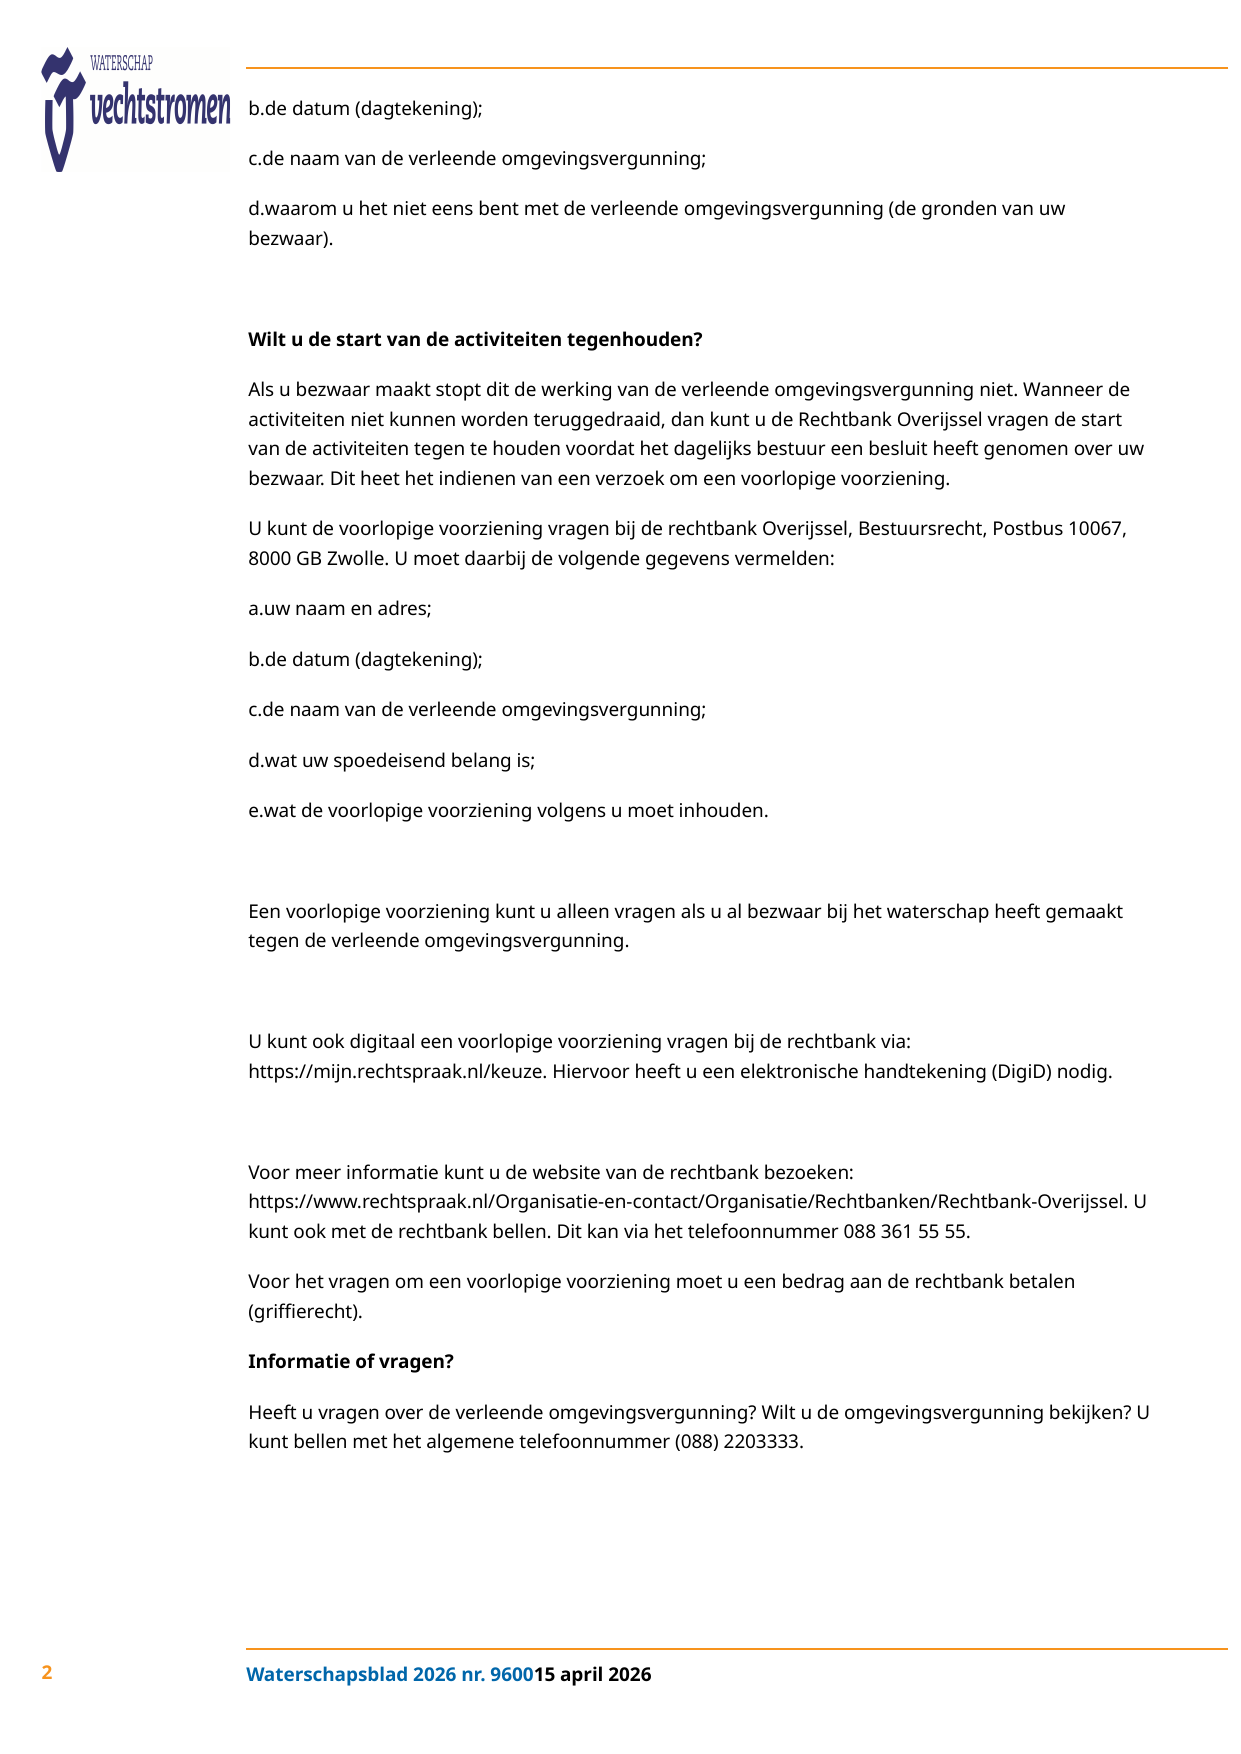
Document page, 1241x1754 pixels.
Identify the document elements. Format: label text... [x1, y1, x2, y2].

text e.wat de voorlopige voorziening volgens u moet inhouden. [248, 797, 1152, 823]
text Voor het vragen om een voorlopige voorziening moet u een bedrag aan de rechtbank betalen (griffierecht). [248, 1268, 1152, 1324]
text Wilt u de start van de activiteiten tegenhouden? [248, 326, 1152, 352]
text d.waarom u het niet eens bent met de verleende omgevingsvergunning (de gronden van uw bezwaar). [248, 196, 1152, 251]
text c.de naam van de verleende omgevingsvergunning; [248, 696, 1152, 722]
text Heeft u vragen over de verleende omgevingsvergunning? Wilt u de omgevingsvergunning bekijken? U kunt bellen met het algemene telefoonnummer (088) 2203333. [248, 1399, 1152, 1454]
text U kunt de voorlopige voorziening vragen bij de rechtbank Overijssel, Bestuursrecht, Postbus 10067, 8000 GB Zwolle. U moet daarbij de volgende gegevens vermelden: [248, 516, 1152, 571]
text c.de naam van de verleende omgevingsvergunning; [248, 145, 1152, 171]
text b.de datum (dagtekening); [248, 95, 1152, 121]
text a.uw naam en adres; [248, 596, 1152, 621]
text Voor meer informatie kunt u de website van de rechtbank bezoeken: https://www.rechtspraak.nl/Organisatie-en-contact/Organisatie/Rechtbanken/Rechtbank-Overijssel. U kunt ook met de rechtbank bellen. Dit kan via het telefoonnummer 088 361 55 55. [248, 1159, 1152, 1244]
text U kunt ook digitaal een voorlopige voorziening vragen bij de rechtbank via: https://mijn.rechtspraak.nl/keuze. Hiervoor heeft u een elektronische handtekening (DigiD) nodig. [248, 1028, 1152, 1084]
text Als u bezwaar maakt stopt dit de werking van de verleende omgevingsvergunning niet. Wanneer de activiteiten niet kunnen worden teruggedraaid, dan kunt u de Rechtbank Overijssel vragen de start van de activiteiten tegen te houden voordat het dagelijks bestuur een besluit heeft genomen over uw bezwaar. Dit heet het indienen van een verzoek om een voorlopige voorziening. [248, 376, 1152, 491]
text b.de datum (dagtekening); [248, 646, 1152, 672]
text Informatie of vragen? [248, 1348, 1152, 1374]
picture [41, 47, 231, 172]
text d.wat uw spoedeisend belang is; [248, 747, 1152, 773]
text Een voorlopige voorziening kunt u alleen vragen als u al bezwaar bij het waterschap heeft gemaakt tegen de verleende omgevingsvergunning. [248, 898, 1152, 953]
